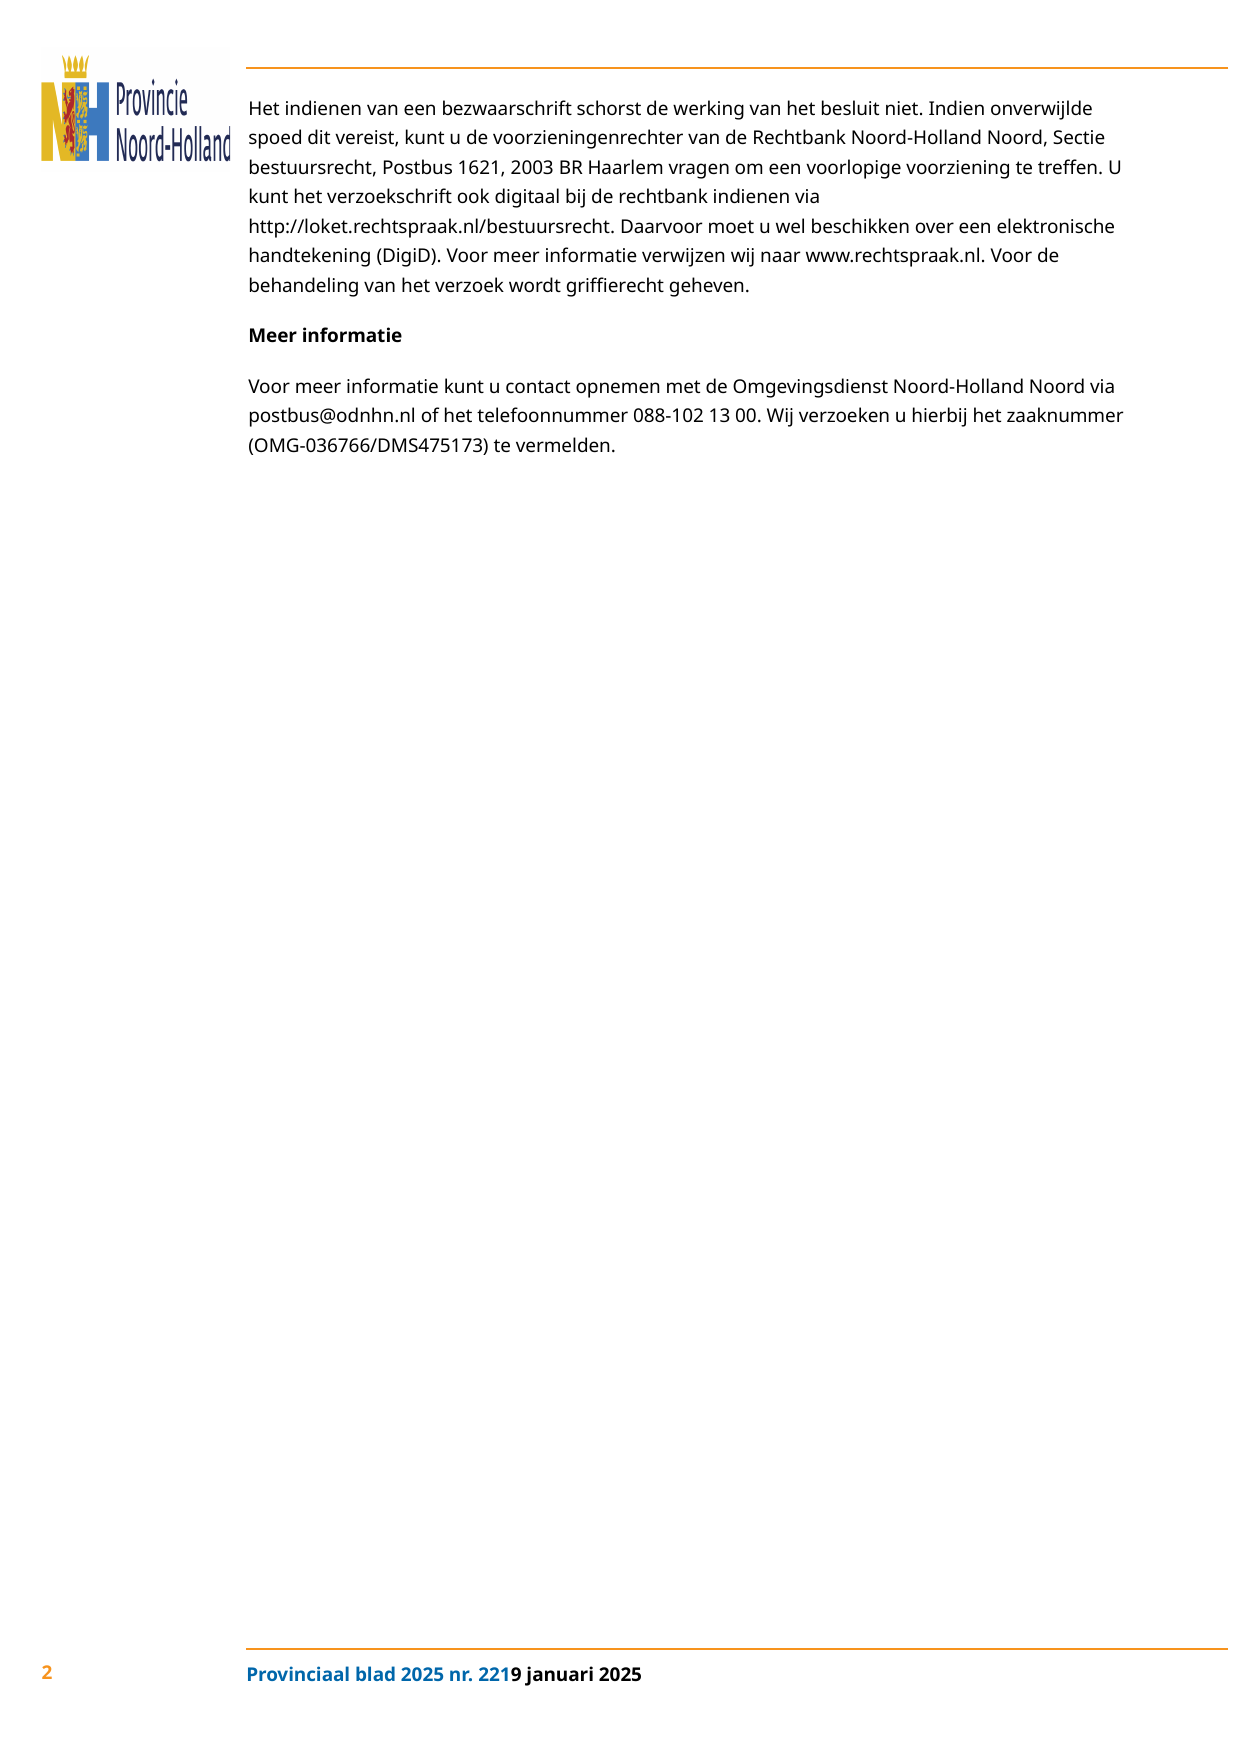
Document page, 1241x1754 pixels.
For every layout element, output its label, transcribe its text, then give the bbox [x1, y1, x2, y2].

text Het indienen van een bezwaarschrift schorst de werking van het besluit niet. Indien onverwijlde spoed dit vereist, kunt u de voorzieningenrechter van de Rechtbank Noord-Holland Noord, Sectie bestuursrecht, Postbus 1621, 2003 BR Haarlem vragen om een voorlopige voorziening te treffen. U kunt het verzoekschrift ook digitaal bij de rechtbank indienen via http://loket.rechtspraak.nl/bestuursrecht. Daarvoor moet u wel beschikken over een elektronische handtekening (DigiD). Voor meer informatie verwijzen wij naar www.rechtspraak.nl. Voor de behandeling van het verzoek wordt griffierecht geheven. [248, 95, 1152, 298]
text Meer informatie [248, 323, 1152, 348]
picture [41, 47, 231, 172]
text Voor meer informatie kunt u contact opnemen met de Omgevingsdienst Noord-Holland Noord via postbus@odnhn.nl of het telefoonnummer 088-102 13 00. Wij verzoeken u hierbij het zaaknummer (OMG-036766/DMS475173) te vermelden. [248, 373, 1152, 458]
